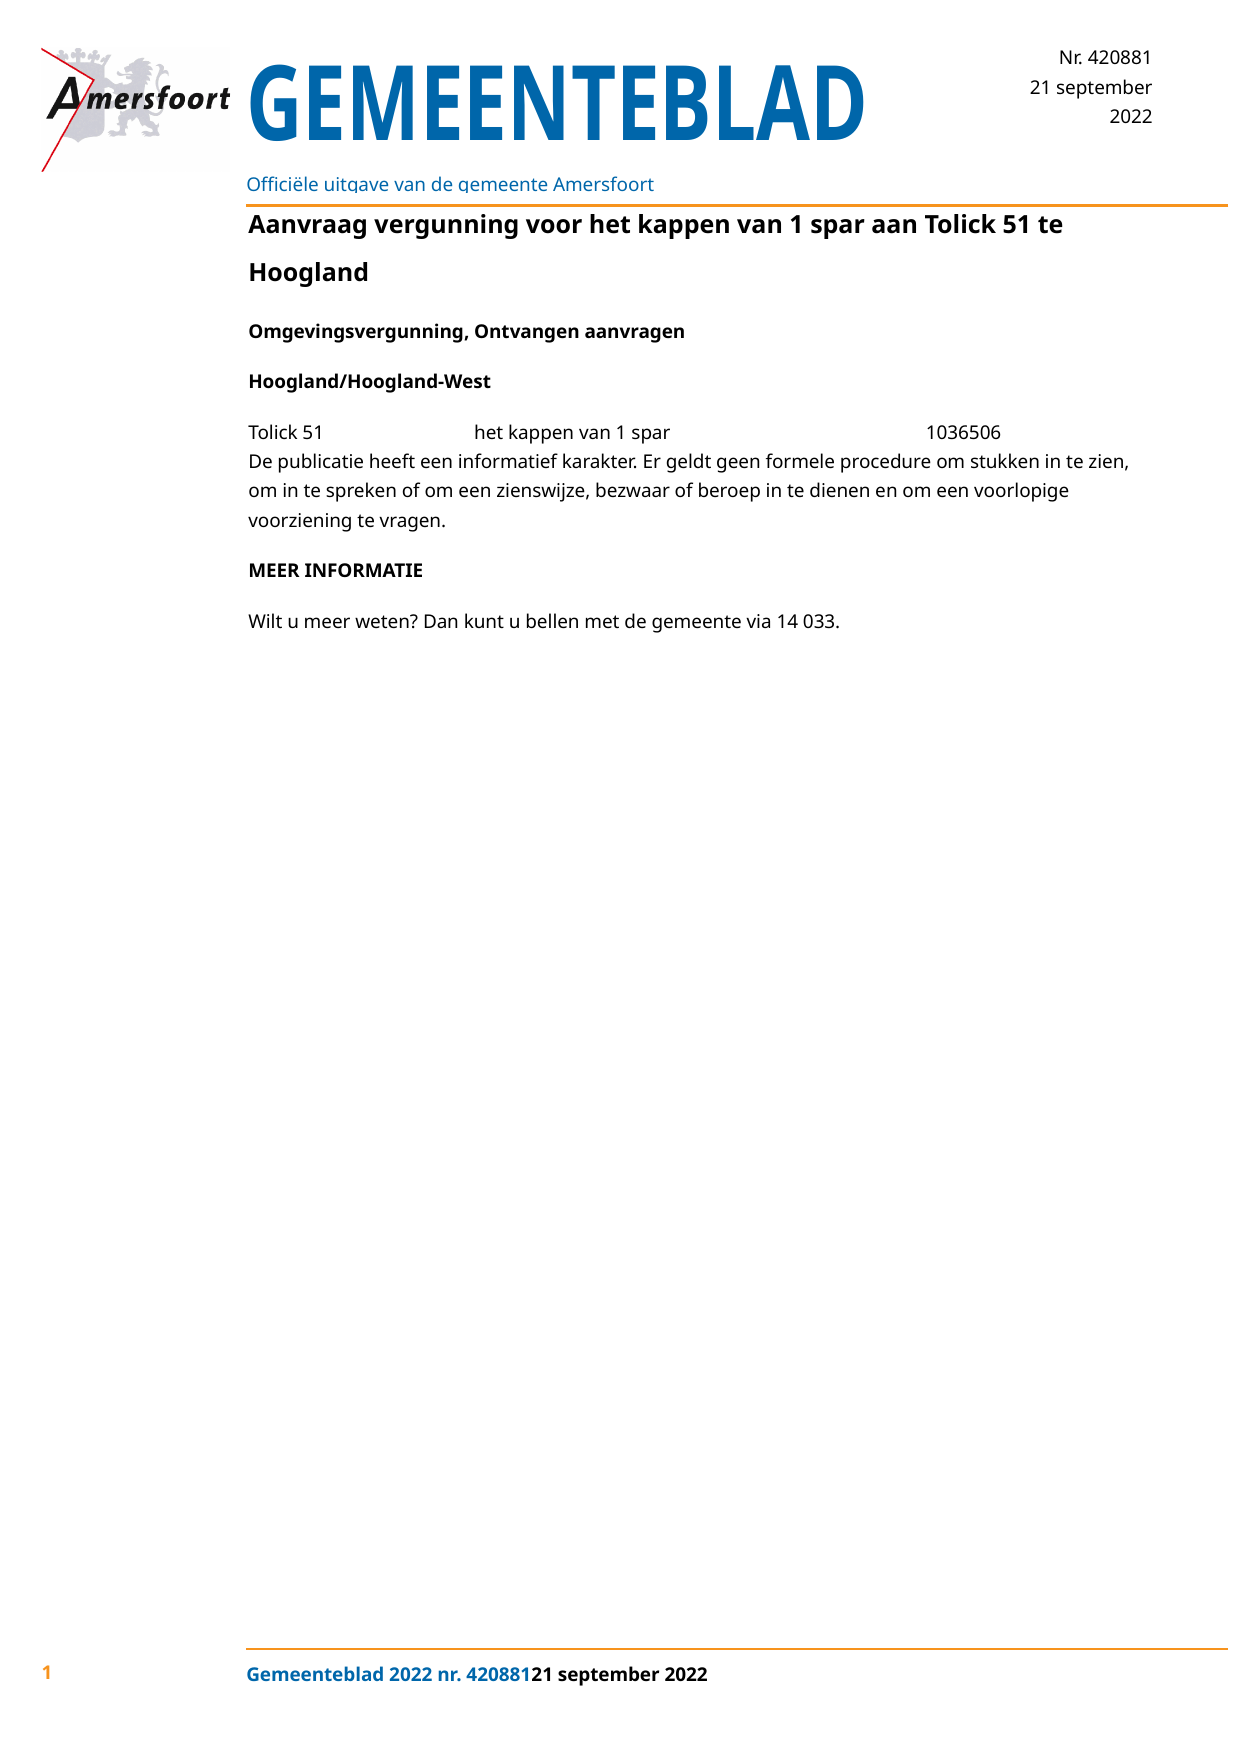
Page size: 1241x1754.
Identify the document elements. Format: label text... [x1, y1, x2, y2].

text Wilt u meer weten? Dan kunt u bellen met de gemeente via 14 033. [248, 608, 1152, 633]
table_header Tolick 51 [248, 419, 474, 444]
text Aanvraag vergunning voor het kappen van 1 spar aan Tolick 51 te Hoogland [248, 207, 1152, 288]
text De publicatie heeft een informatief karakter. Er geldt geen formele procedure om stukken in te zien, om in te spreken of om een zienswijze, bezwaar of beroep in te dienen en om een voorlopige voorziening te vragen. [248, 448, 1152, 533]
picture [41, 47, 231, 172]
text MEER INFORMATIE [248, 557, 1152, 583]
text Hoogland/Hoogland-West [248, 368, 1152, 394]
table_header 1036506 [926, 419, 1152, 444]
table_header het kappen van 1 spar [474, 419, 700, 444]
text Omgevingsvergunning, Ontvangen aanvragen [248, 318, 1152, 344]
table_header [700, 419, 926, 444]
